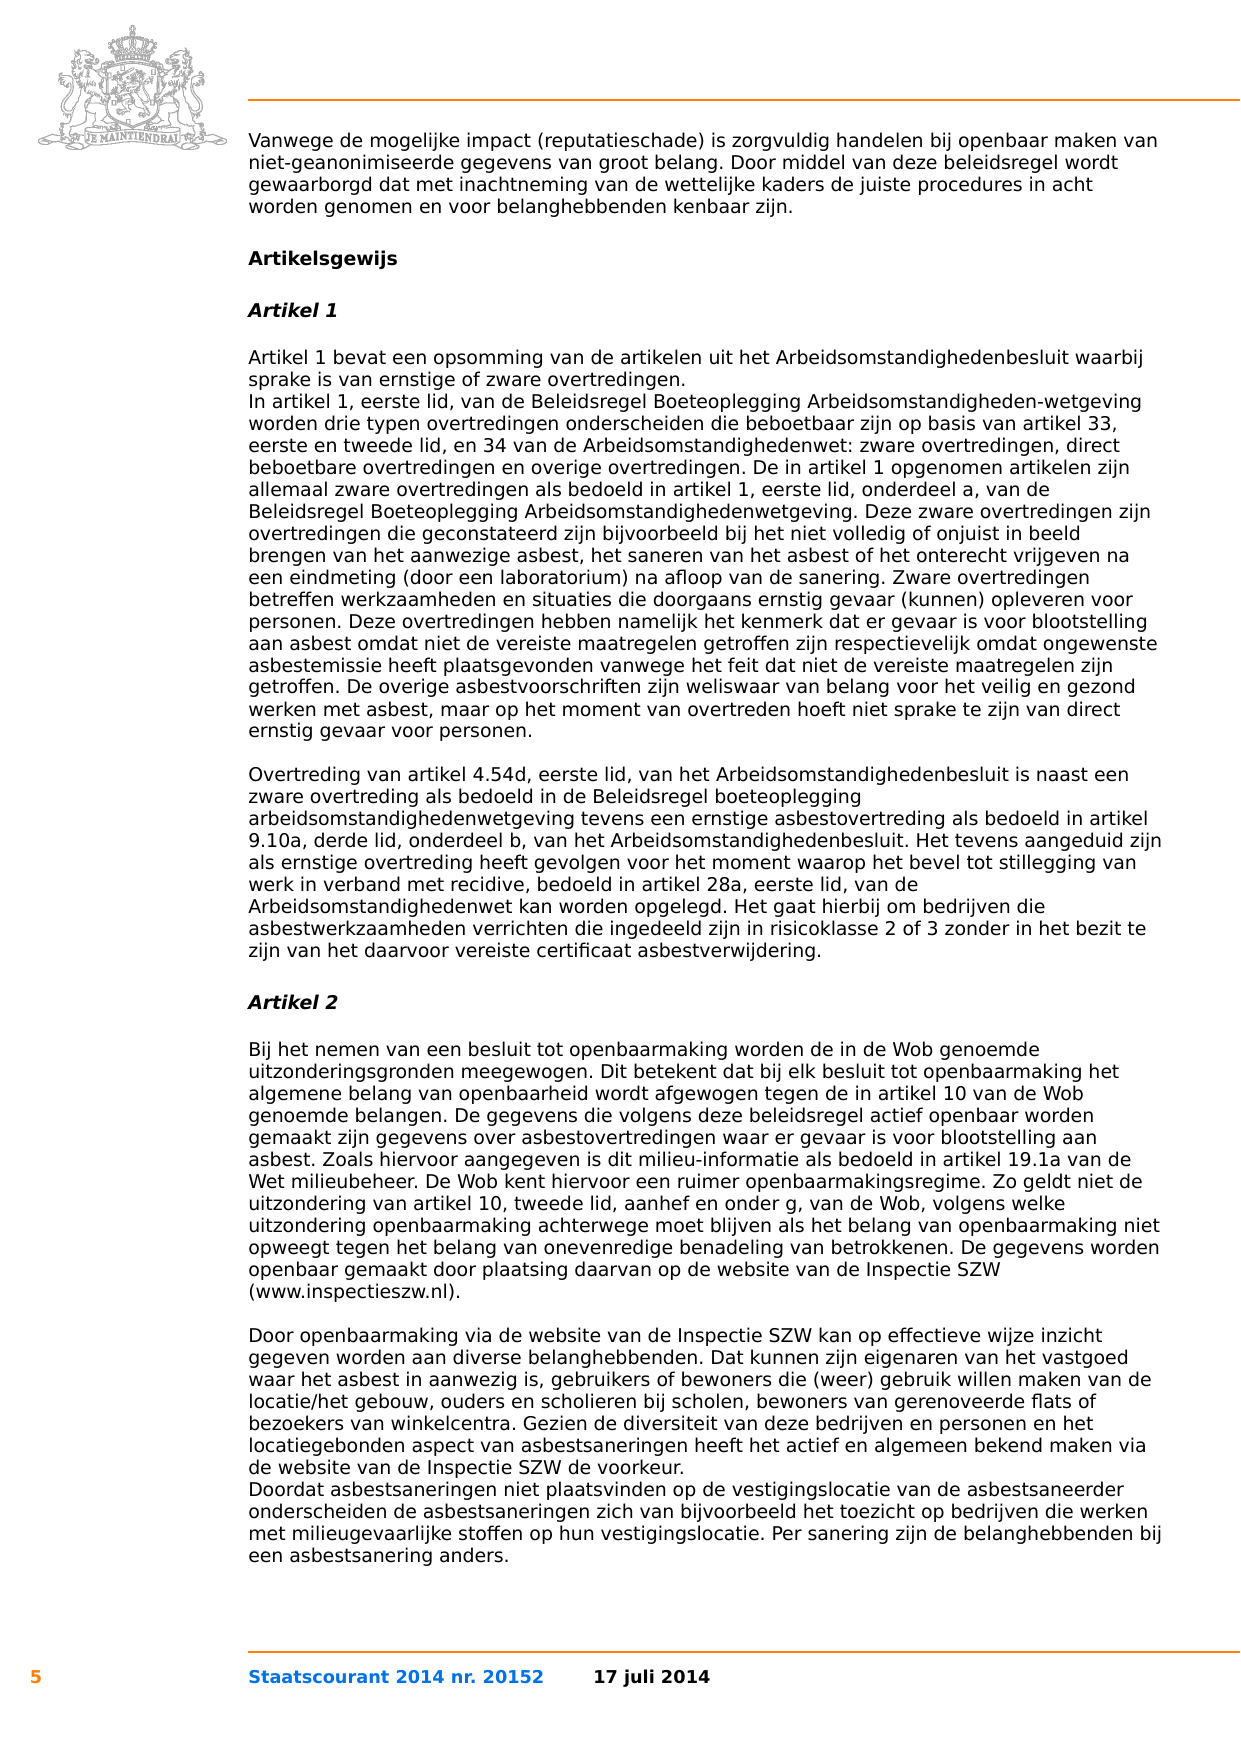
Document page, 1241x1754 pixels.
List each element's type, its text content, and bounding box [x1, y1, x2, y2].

text Door openbaarmaking via de website van de Inspectie SZW kan op effectieve wijze inzicht gegeven worden aan diverse belanghebbenden. Dat kunnen zijn eigenaren van het vastgoed waar het asbest in aanwezig is, gebruikers of bewoners die (weer) gebruik willen maken van de locatie/het gebouw, ouders en scholieren bij scholen, bewoners van gerenoveerde flats of bezoekers van winkelcentra. Gezien de diversiteit van deze bedrijven en personen en het locatiegebonden aspect van asbestsaneringen heeft het actief en algemeen bekend maken via de website van de Inspectie SZW de voorkeur. [248, 1325, 1163, 1478]
subtitle Artikel 2 [248, 992, 1163, 1014]
picture [38, 25, 227, 150]
text Bij het nemen van een besluit tot openbaarmaking worden de in de Wob genoemde uitzonderingsgronden meegewogen. Dit betekent dat bij elk besluit tot openbaarmaking het algemene belang van openbaarheid wordt afgewogen tegen de in artikel 10 van de Wob genoemde belangen. De gegevens die volgens deze beleidsregel actief openbaar worden gemaakt zijn gegevens over asbestovertredingen waar er gevaar is voor blootstelling aan asbest. Zoals hiervoor aangegeven is dit milieu-informatie als bedoeld in artikel 19.1a van de Wet milieubeheer. De Wob kent hiervoor een ruimer openbaarmakingsregime. Zo geldt niet de uitzondering van artikel 10, tweede lid, aanhef en onder g, van de Wob, volgens welke uitzondering openbaarmaking achterwege moet blijven als het belang van openbaarmaking niet opweegt tegen het belang van onevenredige benadeling van betrokkenen. De gegevens worden openbaar gemaakt door plaatsing daarvan op de website van de Inspectie SZW (www.inspectieszw.nl). [248, 1039, 1163, 1303]
text Vanwege de mogelijke impact (reputatieschade) is zorgvuldig handelen bij openbaar maken van niet-geanonimiseerde gegevens van groot belang. Door middel van deze beleidsregel wordt gewaarborgd dat met inachtneming van de wettelijke kaders de juiste procedures in acht worden genomen en voor belanghebbenden kenbaar zijn. [248, 130, 1163, 218]
text In artikel 1, eerste lid, van de Beleidsregel Boeteoplegging Arbeidsomstandigheden-wetgeving worden drie typen overtredingen onderscheiden die beboetbaar zijn op basis van artikel 33, eerste en tweede lid, en 34 van de Arbeidsomstandighedenwet: zware overtredingen, direct beboetbare overtredingen en overige overtredingen. De in artikel 1 opgenomen artikelen zijn allemaal zware overtredingen als bedoeld in artikel 1, eerste lid, onderdeel a, van de Beleidsregel Boeteoplegging Arbeidsomstandighedenwetgeving. Deze zware overtredingen zijn overtredingen die geconstateerd zijn bijvoorbeeld bij het niet volledig of onjuist in beeld brengen van het aanwezige asbest, het saneren van het asbest of het onterecht vrijgeven na een eindmeting (door een laboratorium) na afloop van de sanering. Zware overtredingen betreffen werkzaamheden en situaties die doorgaans ernstig gevaar (kunnen) opleveren voor personen. Deze overtredingen hebben namelijk het kenmerk dat er gevaar is voor blootstelling aan asbest omdat niet de vereiste maatregelen getroffen zijn respectievelijk omdat ongewenste asbestemissie heeft plaatsgevonden vanwege het feit dat niet de vereiste maatregelen zijn getroffen. De overige asbestvoorschriften zijn weliswaar van belang voor het veilig en gezond werken met asbest, maar op het moment van overtreden hoeft niet sprake te zijn van direct ernstig gevaar voor personen. [248, 391, 1163, 742]
text Artikel 1 bevat een opsomming van de artikelen uit het Arbeidsomstandighedenbesluit waarbij sprake is van ernstige of zware overtredingen. [248, 347, 1163, 391]
subtitle Artikelsgewijs [248, 248, 1163, 270]
subtitle Artikel 1 [248, 300, 1163, 322]
text Doordat asbestsaneringen niet plaatsvinden op de vestigingslocatie van de asbestsaneerder onderscheiden de asbestsaneringen zich van bijvoorbeeld het toezicht op bedrijven die werken met milieugevaarlijke stoffen op hun vestigingslocatie. Per sanering zijn de belanghebbenden bij een asbestsanering anders. [248, 1478, 1163, 1566]
text Overtreding van artikel 4.54d, eerste lid, van het Arbeidsomstandighedenbesluit is naast een zware overtreding als bedoeld in de Beleidsregel boeteoplegging arbeidsomstandighedenwetgeving tevens een ernstige asbestovertreding als bedoeld in artikel 9.10a, derde lid, onderdeel b, van het Arbeidsomstandighedenbesluit. Het tevens aangeduid zijn als ernstige overtreding heeft gevolgen voor het moment waarop het bevel tot stillegging van werk in verband met recidive, bedoeld in artikel 28a, eerste lid, van de Arbeidsomstandighedenwet kan worden opgelegd. Het gaat hierbij om bedrijven die asbestwerkzaamheden verrichten die ingedeeld zijn in risicoklasse 2 of 3 zonder in het bezit te zijn van het daarvoor vereiste certificaat asbestverwijdering. [248, 764, 1163, 962]
